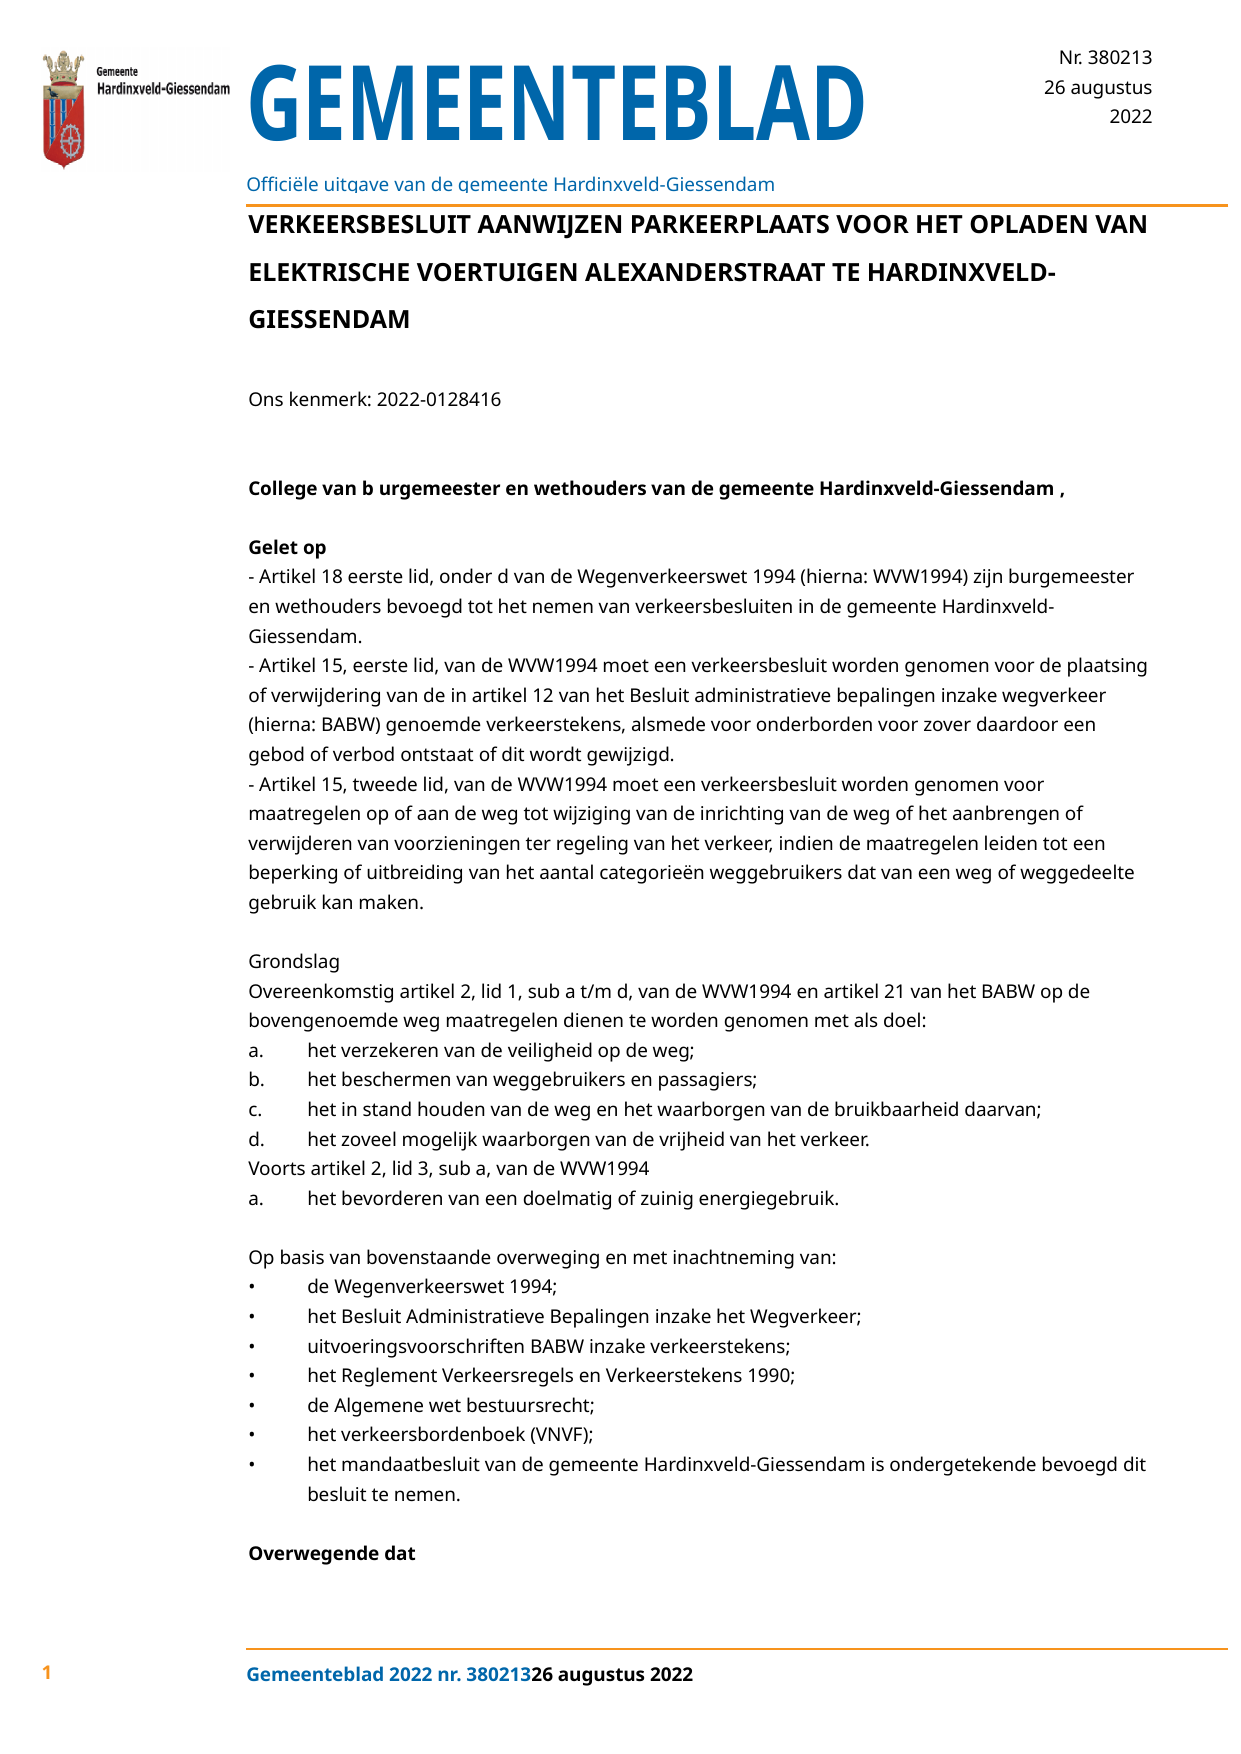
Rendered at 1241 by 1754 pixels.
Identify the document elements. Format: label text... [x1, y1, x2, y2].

list de Wegenverkeerswet 1994; [248, 1274, 1152, 1299]
list het mandaatbesluit van de gemeente Hardinxveld-Giessendam is ondergetekende bevoegd dit besluit te nemen. [248, 1451, 1152, 1507]
text - Artikel 18 eerste lid, onder d van de Wegenverkeerswet 1994 (hierna: WVW1994) zijn burgemeester en wethouders bevoegd tot het nemen van verkeersbesluiten in de gemeente Hardinxveld-Giessendam. [248, 564, 1152, 649]
list het verzekeren van de veiligheid op de weg; [248, 1037, 1152, 1063]
text Overeenkomstig artikel 2, lid 1, sub a t/m d, van de WVW1994 en artikel 21 van het BABW op de bovengenoemde weg maatregelen dienen te worden genomen met als doel: [248, 978, 1152, 1033]
text Voorts artikel 2, lid 3, sub a, van de WVW1994 [248, 1155, 1152, 1181]
text College van b urgemeester en wethouders van de gemeente Hardinxveld-Giessendam , [248, 475, 1152, 501]
list het verkeersbordenboek (VNVF); [248, 1422, 1152, 1447]
list het Reglement Verkeersregels en Verkeerstekens 1990; [248, 1362, 1152, 1388]
text Op basis van bovenstaande overweging en met inachtneming van: [248, 1244, 1152, 1270]
list het beschermen van weggebruikers en passagiers; [248, 1067, 1152, 1092]
list uitvoeringsvoorschriften BABW inzake verkeerstekens; [248, 1333, 1152, 1359]
text Grondslag [248, 948, 1152, 974]
text - Artikel 15, tweede lid, van de WVW1994 moet een verkeersbesluit worden genomen voor maatregelen op of aan de weg tot wijziging van de inrichting van de weg of het aanbrengen of verwijderen van voorzieningen ter regeling van het verkeer, indien de maatregelen leiden tot een beperking of uitbreiding van het aantal categorieën weggebruikers dat van een weg of weggedeelte gebruik kan maken. [248, 771, 1152, 915]
list het Besluit Administratieve Bepalingen inzake het Wegverkeer; [248, 1303, 1152, 1329]
text - Artikel 15, eerste lid, van de WVW1994 moet een verkeersbesluit worden genomen voor de plaatsing of verwijdering van de in artikel 12 van het Besluit administratieve bepalingen inzake wegverkeer (hierna: BABW) genoemde verkeerstekens, alsmede voor onderborden voor zover daardoor een gebod of verbod ontstaat of dit wordt gewijzigd. [248, 652, 1152, 767]
list het bevorderen van een doelmatig of zuinig energiegebruik. [248, 1185, 1152, 1211]
text VERKEERSBESLUIT AANWIJZEN PARKEERPLAATS VOOR HET OPLADEN VAN ELEKTRISCHE VOERTUIGEN ALEXANDERSTRAAT TE HARDINXVELD-GIESSENDAM [248, 207, 1152, 336]
text Ons kenmerk: 2022-0128416 [248, 386, 1152, 412]
list de Algemene wet bestuursrecht; [248, 1392, 1152, 1418]
picture [41, 47, 231, 172]
text Overwegende dat [248, 1540, 1152, 1566]
list het in stand houden van de weg en het waarborgen van de bruikbaarheid daarvan; [248, 1096, 1152, 1122]
text Gelet op [248, 534, 1152, 560]
list het zoveel mogelijk waarborgen van de vrijheid van het verkeer. [248, 1126, 1152, 1152]
